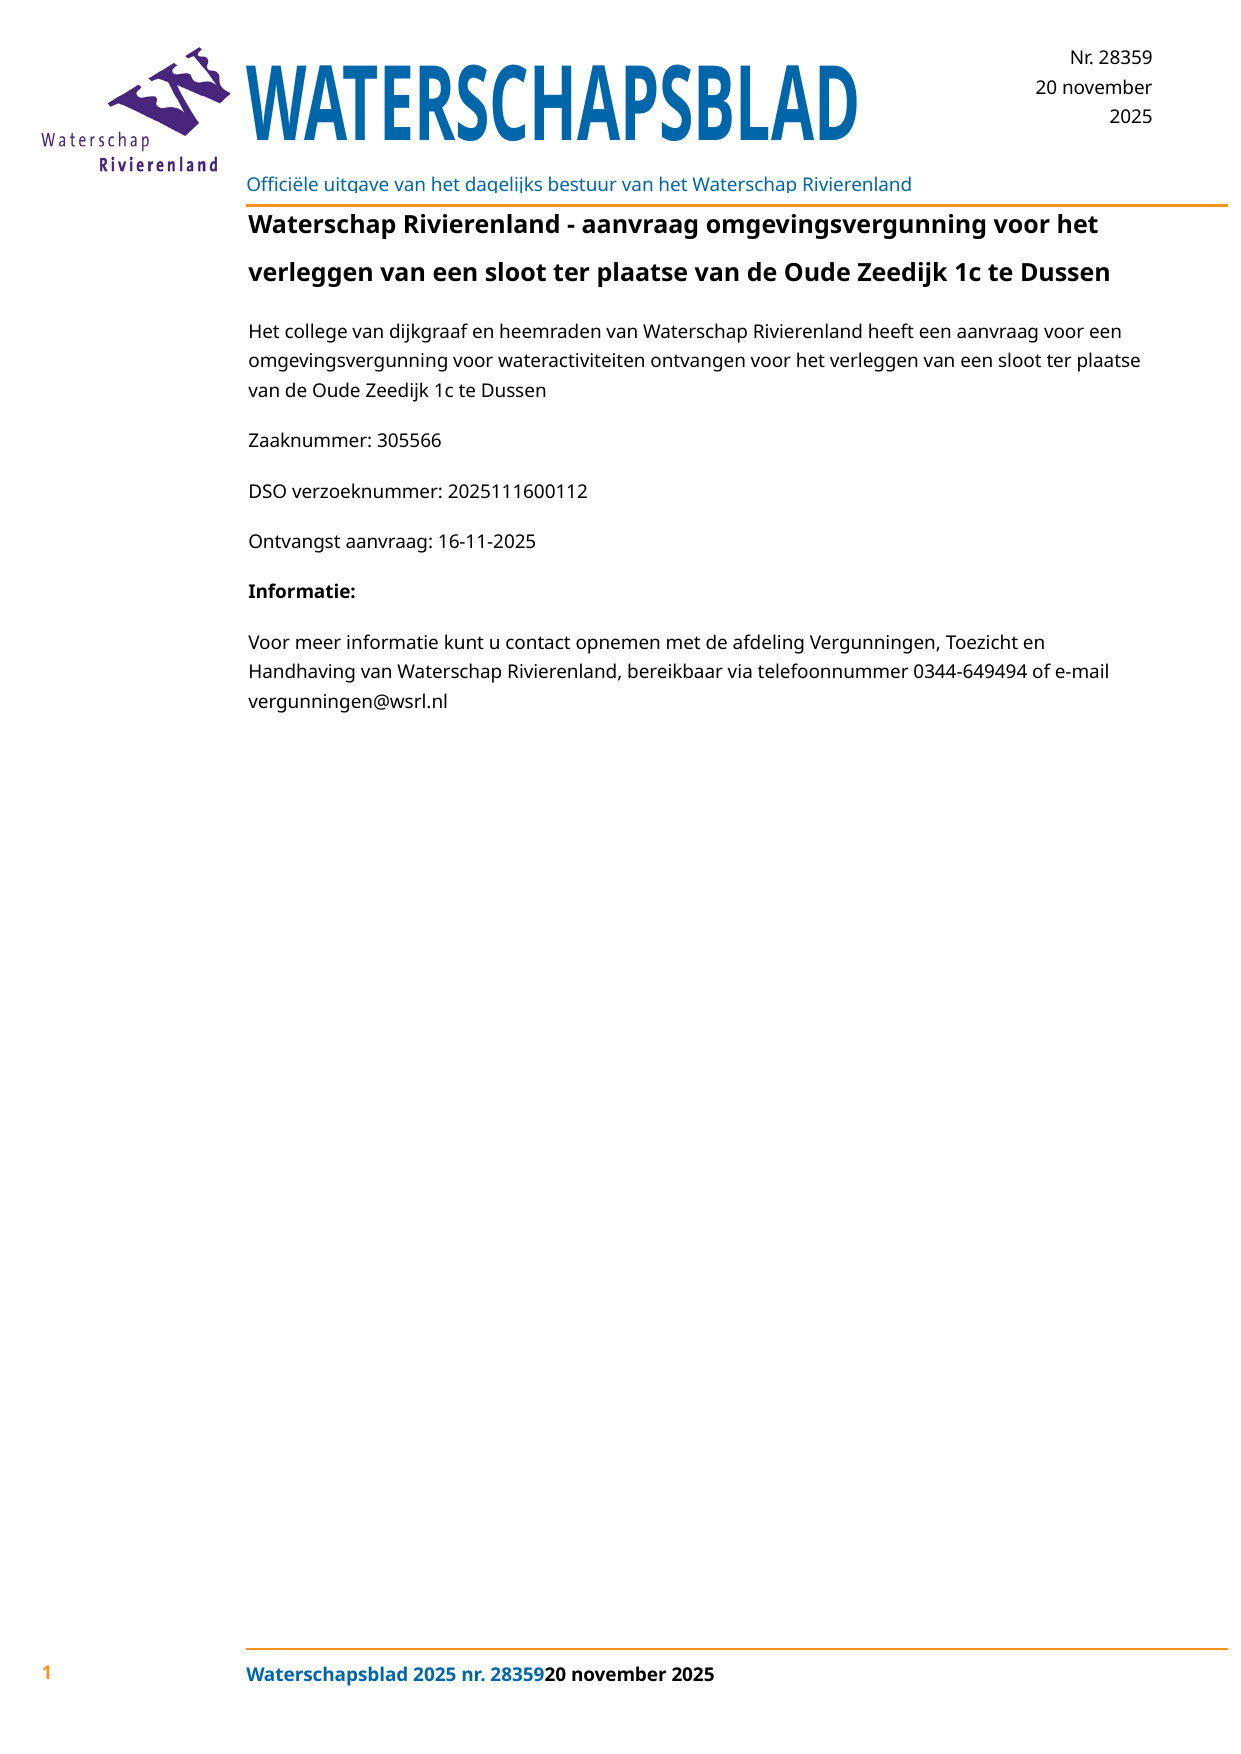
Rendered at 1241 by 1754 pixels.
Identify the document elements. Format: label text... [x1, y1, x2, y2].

text Het college van dijkgraaf en heemraden van Waterschap Rivierenland heeft een aanvraag voor een omgevingsvergunning voor wateractiviteiten ontvangen voor het verleggen van een sloot ter plaatse van de Oude Zeedijk 1c te Dussen [248, 318, 1152, 403]
text Informatie: [248, 579, 1152, 604]
text Zaaknummer: 305566 [248, 427, 1152, 453]
text DSO verzoeknummer: 2025111600112 [248, 478, 1152, 504]
text Voor meer informatie kunt u contact opnemen met de afdeling Vergunningen, Toezicht en Handhaving van Waterschap Rivierenland, bereikbaar via telefoonnummer 0344-649494 of e-mail vergunningen@wsrl.nl [248, 629, 1152, 714]
text Waterschap Rivierenland - aanvraag omgevingsvergunning voor het verleggen van een sloot ter plaatse van de Oude Zeedijk 1c te Dussen [248, 207, 1152, 288]
picture [41, 47, 231, 172]
text Ontvangst aanvraag: 16-11-2025 [248, 528, 1152, 554]
